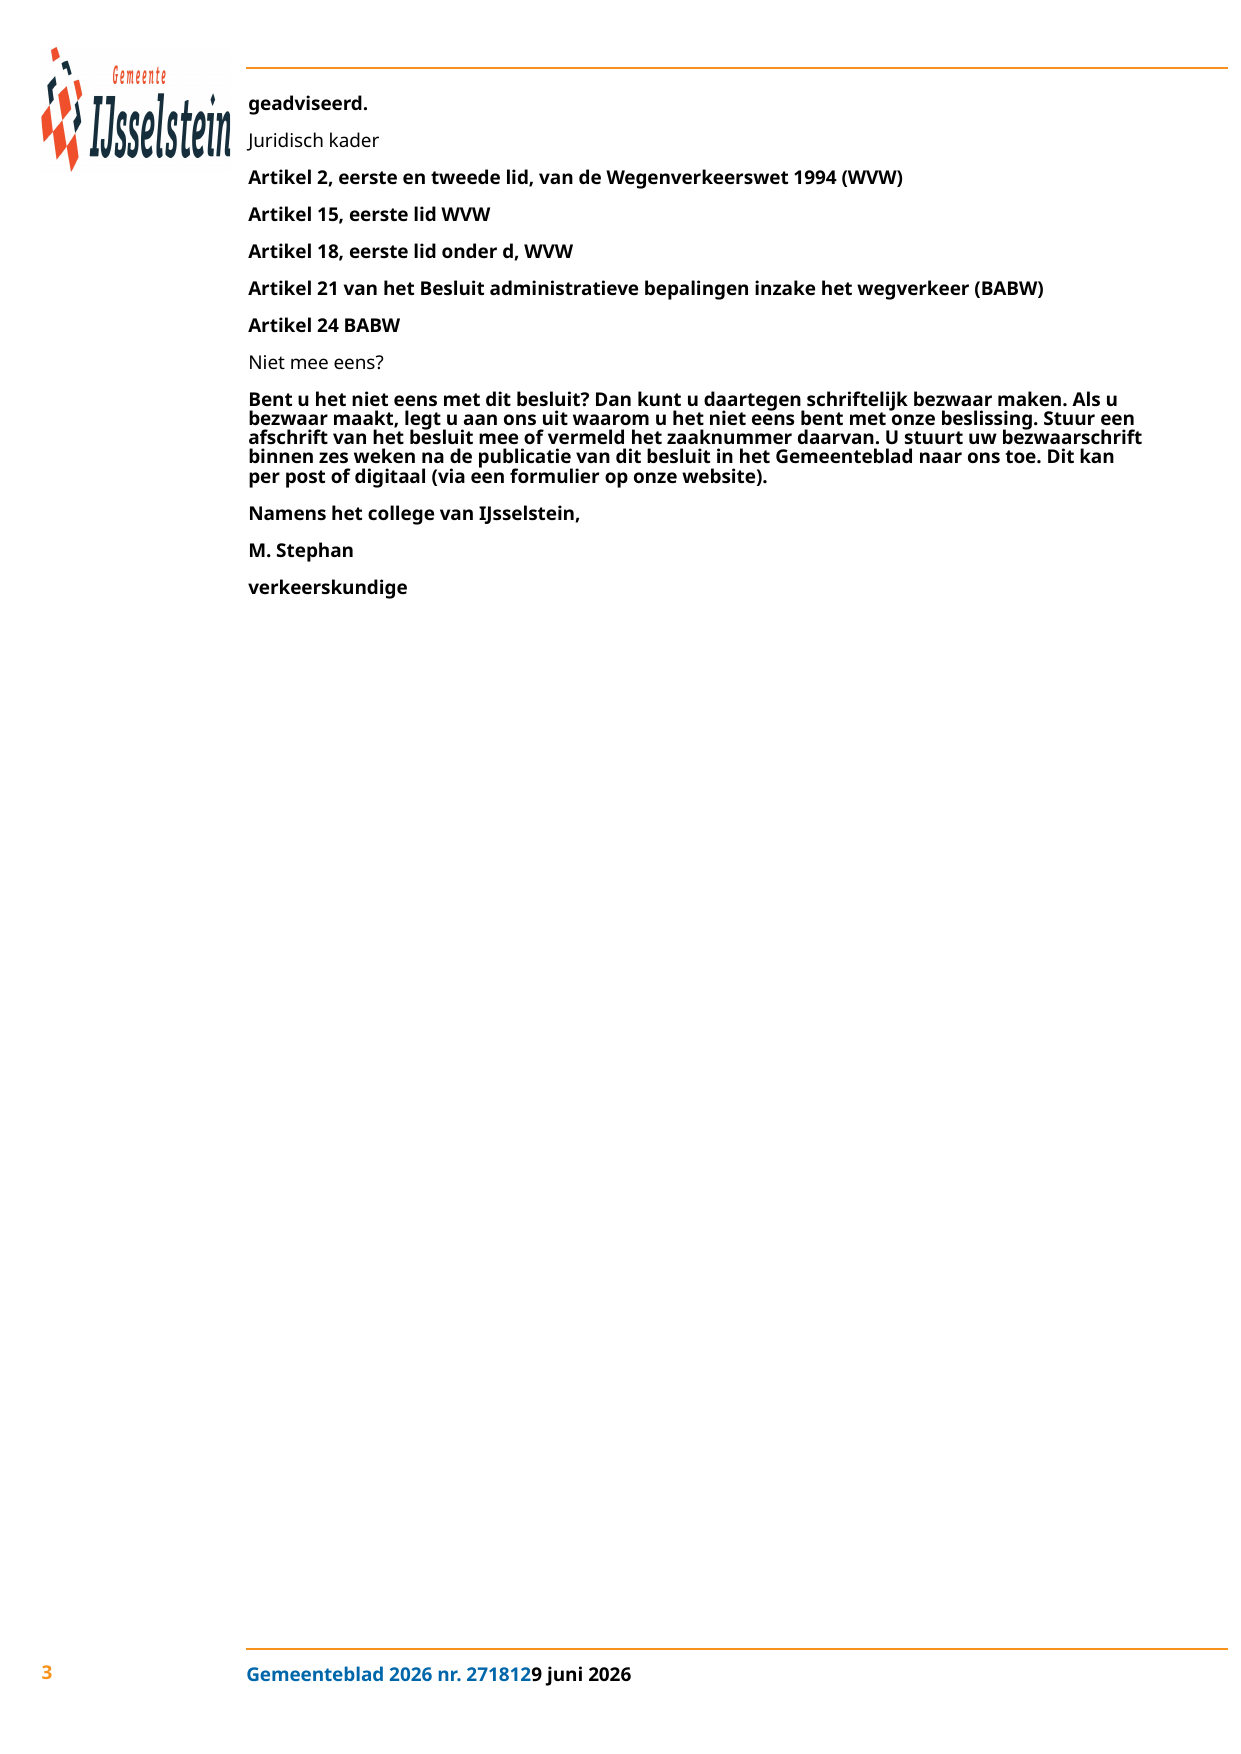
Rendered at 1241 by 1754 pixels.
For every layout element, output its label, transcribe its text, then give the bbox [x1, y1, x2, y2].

text Bent u het niet eens met dit besluit? Dan kunt u daartegen schriftelijk bezwaar maken. Als u bezwaar maakt, legt u aan ons uit waarom u het niet eens bent met onze beslissing. Stuur een afschrift van het besluit mee of vermeld het zaaknummer daarvan. U stuurt uw bezwaarschrift binnen zes weken na de publicatie van dit besluit in het Gemeenteblad naar ons toe. Dit kan per post of digitaal (via een formulier op onze website). [248, 391, 1152, 487]
text Juridisch kader [248, 132, 1152, 151]
text verkeerskundige [248, 579, 1152, 598]
text Niet mee eens? [248, 354, 1152, 373]
picture [41, 47, 231, 172]
text Artikel 2, eerste en tweede lid, van de Wegenverkeerswet 1994 (WVW) [248, 169, 1152, 188]
text Artikel 21 van het Besluit administratieve bepalingen inzake het wegverkeer (BABW) [248, 280, 1152, 299]
text geadviseerd. [248, 95, 1152, 114]
text Namens het college van IJsselstein, [248, 505, 1152, 524]
text M. Stephan [248, 542, 1152, 561]
text Artikel 18, eerste lid onder d, WVW [248, 243, 1152, 262]
text Artikel 24 BABW [248, 317, 1152, 336]
text Artikel 15, eerste lid WVW [248, 206, 1152, 225]
